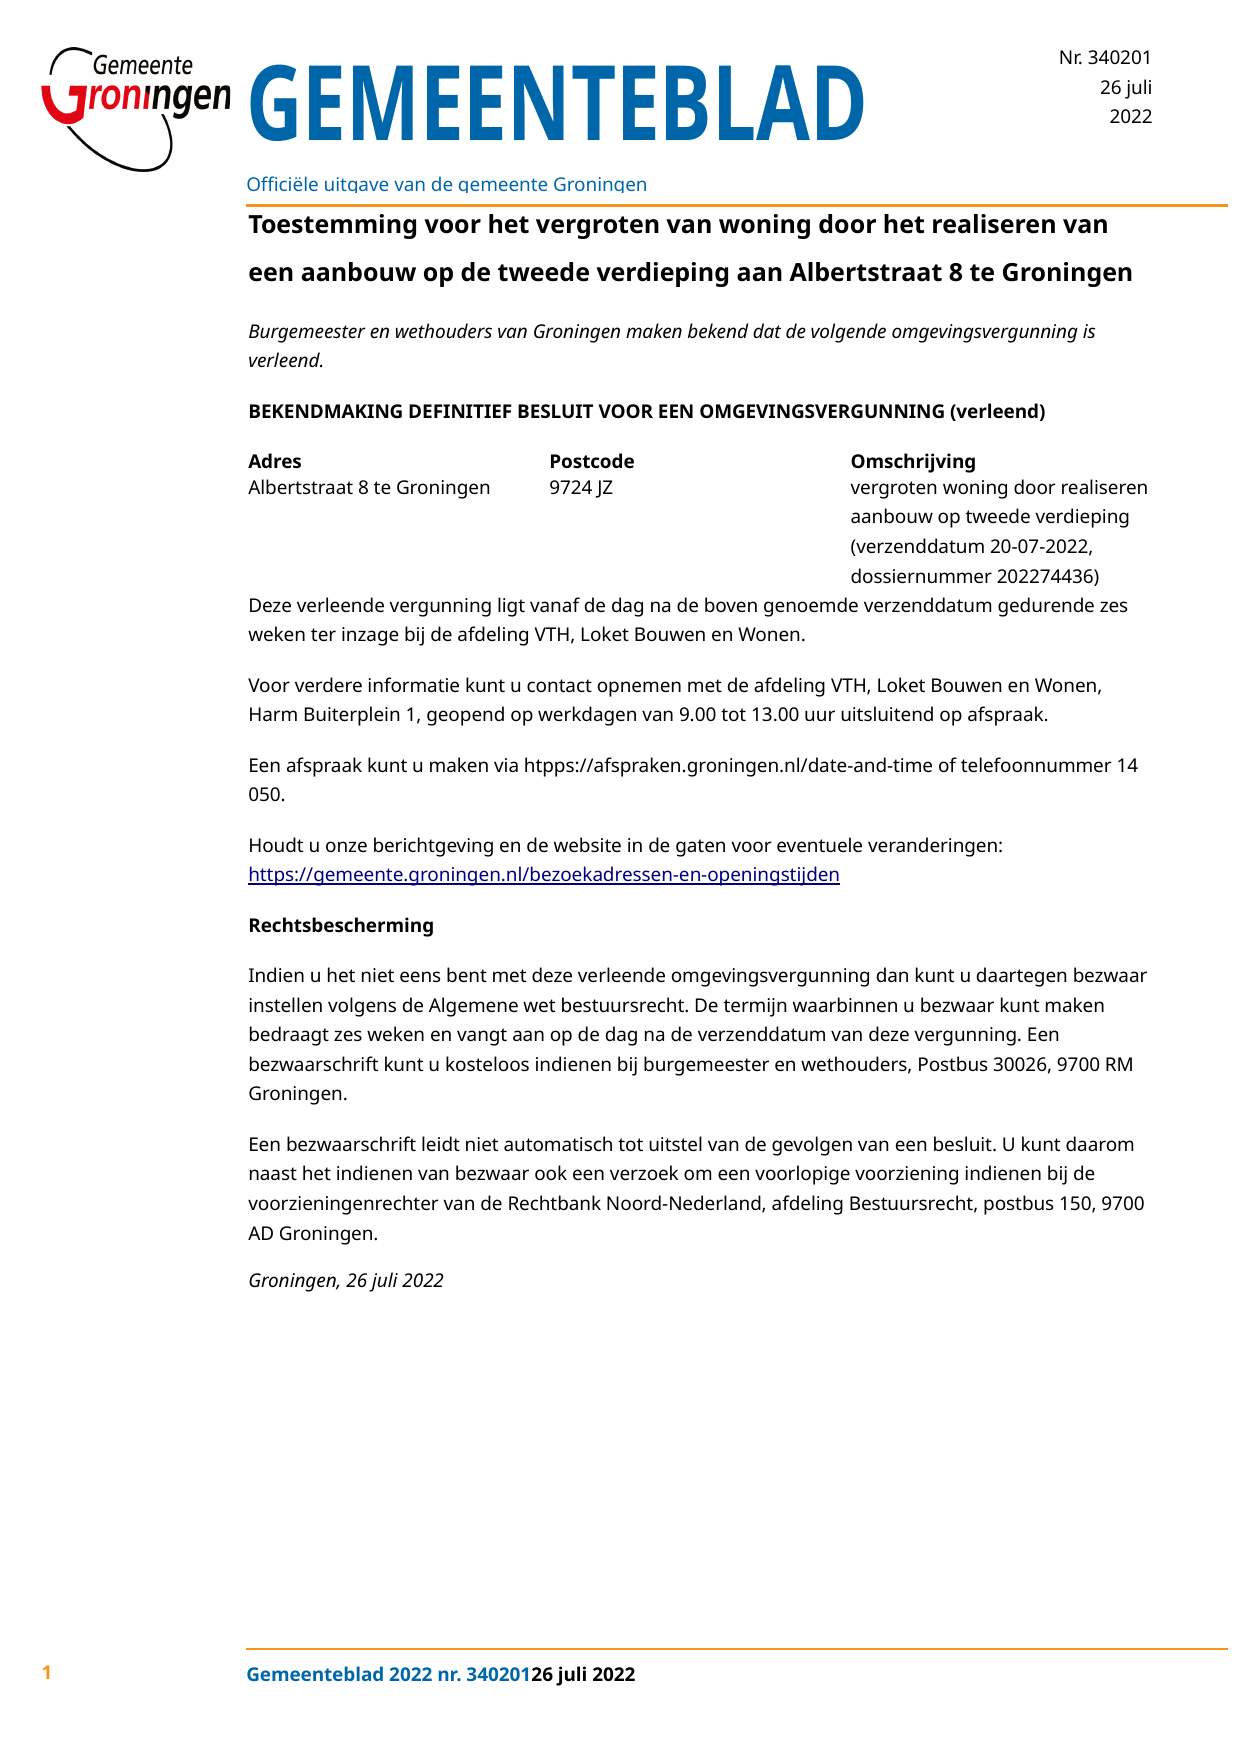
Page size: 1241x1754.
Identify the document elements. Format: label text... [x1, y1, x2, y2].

table_header Adres [248, 449, 549, 474]
picture [41, 47, 231, 172]
table_cell vergroten woning door realiseren aanbouw op tweede verdieping (verzenddatum 20-07-2022, dossiernummer 202274436) [850, 474, 1152, 589]
text Voor verdere informatie kunt u contact opnemen met de afdeling VTH, Loket Bouwen en Wonen, Harm Buiterplein 1, geopend op werkdagen van 9.00 tot 13.00 uur uitsluitend op afspraak. [248, 672, 1152, 727]
text BEKENDMAKING DEFINITIEF BESLUIT VOOR EEN OMGEVINGSVERGUNNING (verleend) [248, 398, 1152, 424]
table_cell 9724 JZ [549, 474, 850, 589]
text Een afspraak kunt u maken via htpps://afspraken.groningen.nl/date-and-time of telefoonnummer 14 050. [248, 752, 1152, 807]
text Deze verleende vergunning ligt vanaf de dag na de boven genoemde verzenddatum gedurende zes weken ter inzage bij de afdeling VTH, Loket Bouwen en Wonen. [248, 592, 1152, 647]
table_header Omschrijving [850, 449, 1152, 474]
text Groningen, 26 juli 2022 [248, 1268, 1152, 1293]
text Een bezwaarschrift leidt niet automatisch tot uitstel van de gevolgen van een besluit. U kunt daarom naast het indienen van bezwaar ook een verzoek om een voorlopige voorziening indienen bij de voorzieningenrechter van de Rechtbank Noord-Nederland, afdeling Bestuursrecht, postbus 150, 9700 AD Groningen. [248, 1131, 1152, 1246]
text Houdt u onze berichtgeving en de website in de gaten voor eventuele veranderingen: https://gemeente.groningen.nl/bezoekadressen-en-openingstijden [248, 832, 1152, 887]
text Rechtsbescherming [248, 912, 1152, 938]
text Indien u het niet eens bent met deze verleende omgevingsvergunning dan kunt u daartegen bezwaar instellen volgens de Algemene wet bestuursrecht. De termijn waarbinnen u bezwaar kunt maken bedraagt zes weken en vangt aan op de dag na de verzenddatum van deze vergunning. Een bezwaarschrift kunt u kosteloos indienen bij burgemeester en wethouders, Postbus 30026, 9700 RM Groningen. [248, 962, 1152, 1106]
table_header Postcode [549, 449, 850, 474]
text Burgemeester en wethouders van Groningen maken bekend dat de volgende omgevingsvergunning is verleend. [248, 318, 1152, 373]
table_cell Albertstraat 8 te Groningen [248, 474, 549, 589]
text Toestemming voor het vergroten van woning door het realiseren van een aanbouw op de tweede verdieping aan Albertstraat 8 te Groningen [248, 207, 1152, 288]
